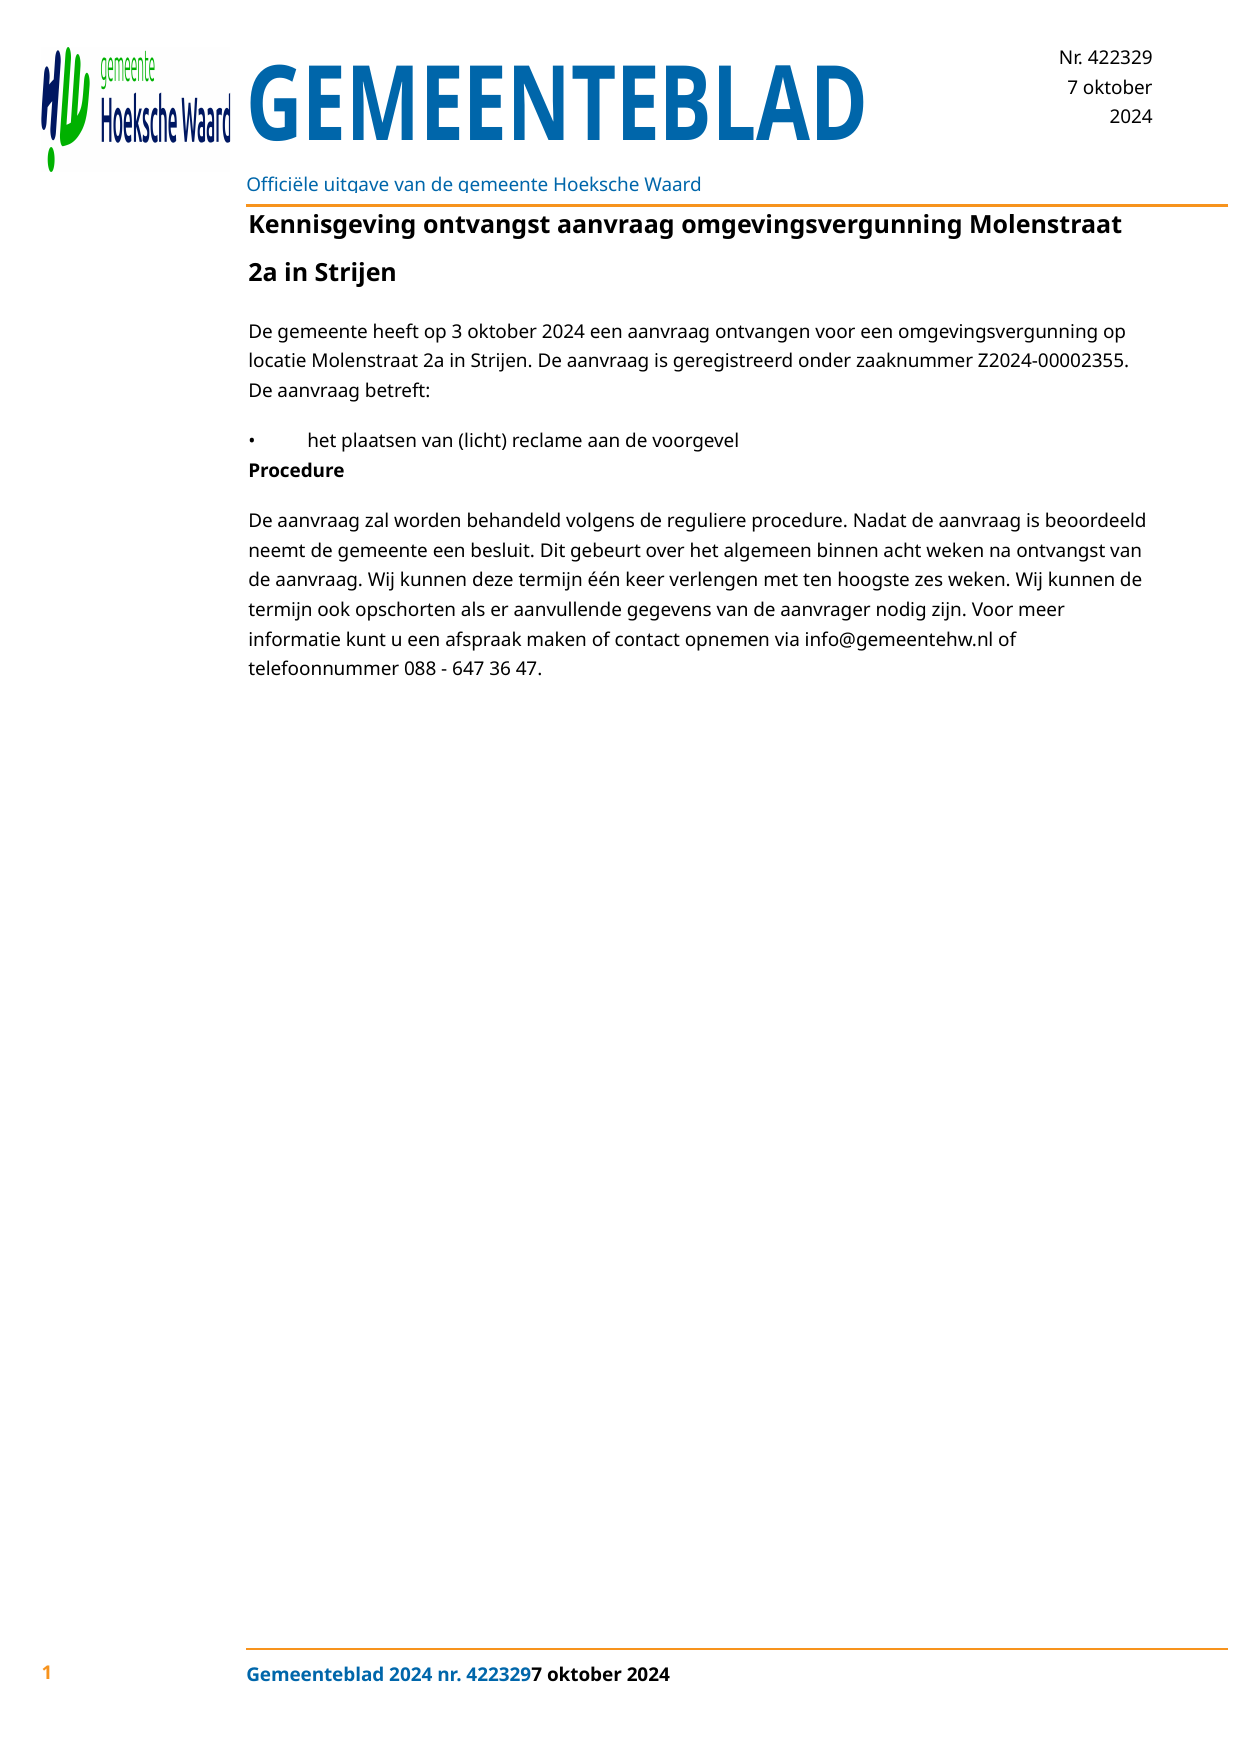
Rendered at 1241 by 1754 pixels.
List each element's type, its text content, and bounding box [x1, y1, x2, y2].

text De aanvraag zal worden behandeld volgens de reguliere procedure. Nadat de aanvraag is beoordeeld neemt de gemeente een besluit. Dit gebeurt over het algemeen binnen acht weken na ontvangst van de aanvraag. Wij kunnen deze termijn één keer verlengen met ten hoogste zes weken. Wij kunnen de termijn ook opschorten als er aanvullende gegevens van de aanvrager nodig zijn. Voor meer informatie kunt u een afspraak maken of contact opnemen via info@gemeentehw.nl of telefoonnummer 088 - 647 36 47. [248, 507, 1152, 681]
list het plaatsen van (licht) reclame aan de voorgevel [248, 427, 1152, 453]
text De gemeente heeft op 3 oktober 2024 een aanvraag ontvangen voor een omgevingsvergunning op locatie Molenstraat 2a in Strijen. De aanvraag is geregistreerd onder zaaknummer Z2024-00002355. De aanvraag betreft: [248, 318, 1152, 403]
text Procedure [248, 457, 1152, 483]
picture [41, 47, 231, 172]
text Kennisgeving ontvangst aanvraag omgevingsvergunning Molenstraat 2a in Strijen [248, 207, 1152, 288]
